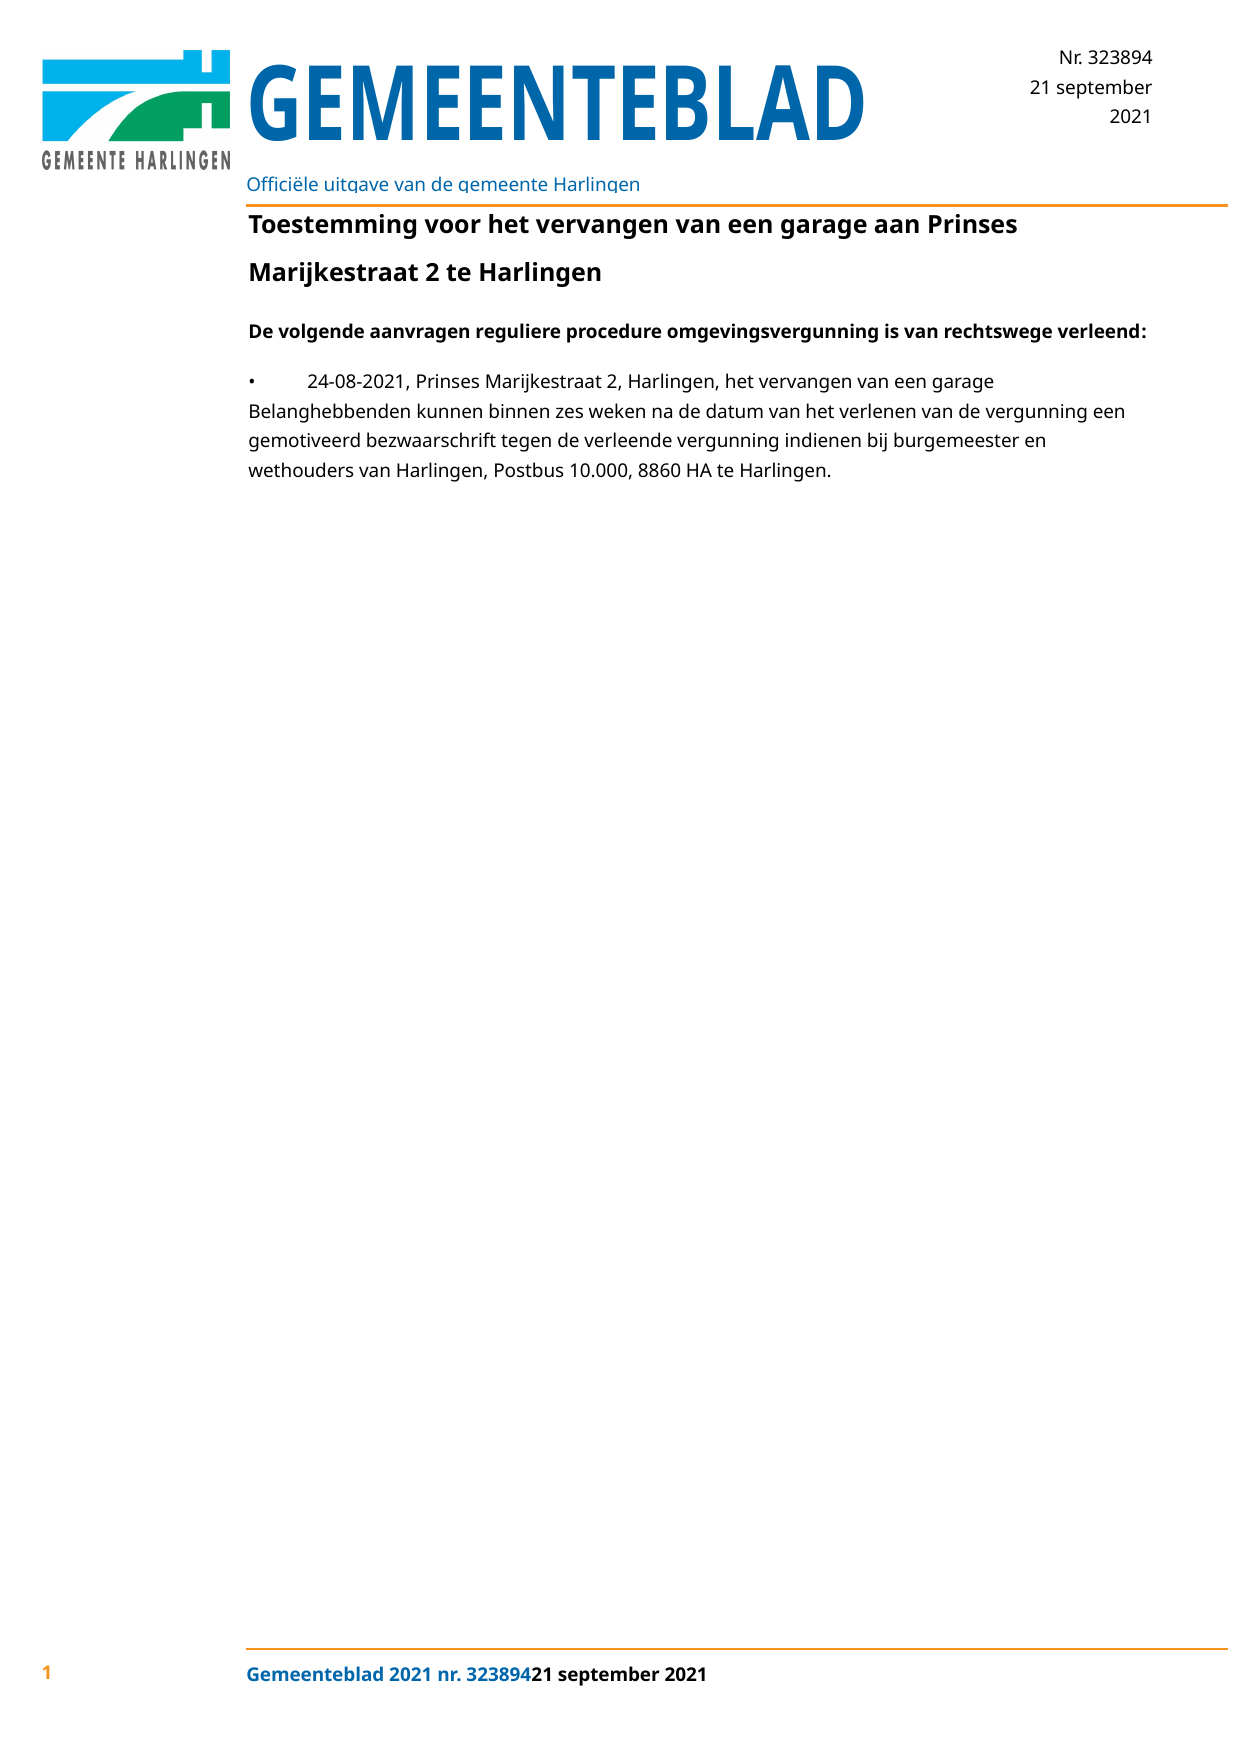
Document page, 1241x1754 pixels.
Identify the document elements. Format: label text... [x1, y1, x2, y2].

list 24-08-2021, Prinses Marijkestraat 2, Harlingen, het vervangen van een garage [248, 368, 1152, 394]
picture [41, 47, 231, 172]
text Toestemming voor het vervangen van een garage aan Prinses Marijkestraat 2 te Harlingen [248, 207, 1152, 288]
text De volgende aanvragen reguliere procedure omgevingsvergunning is van rechtswege verleend: [248, 318, 1152, 344]
text Belanghebbenden kunnen binnen zes weken na de datum van het verlenen van de vergunning een gemotiveerd bezwaarschrift tegen de verleende vergunning indienen bij burgemeester en wethouders van Harlingen, Postbus 10.000, 8860 HA te Harlingen. [248, 398, 1152, 483]
